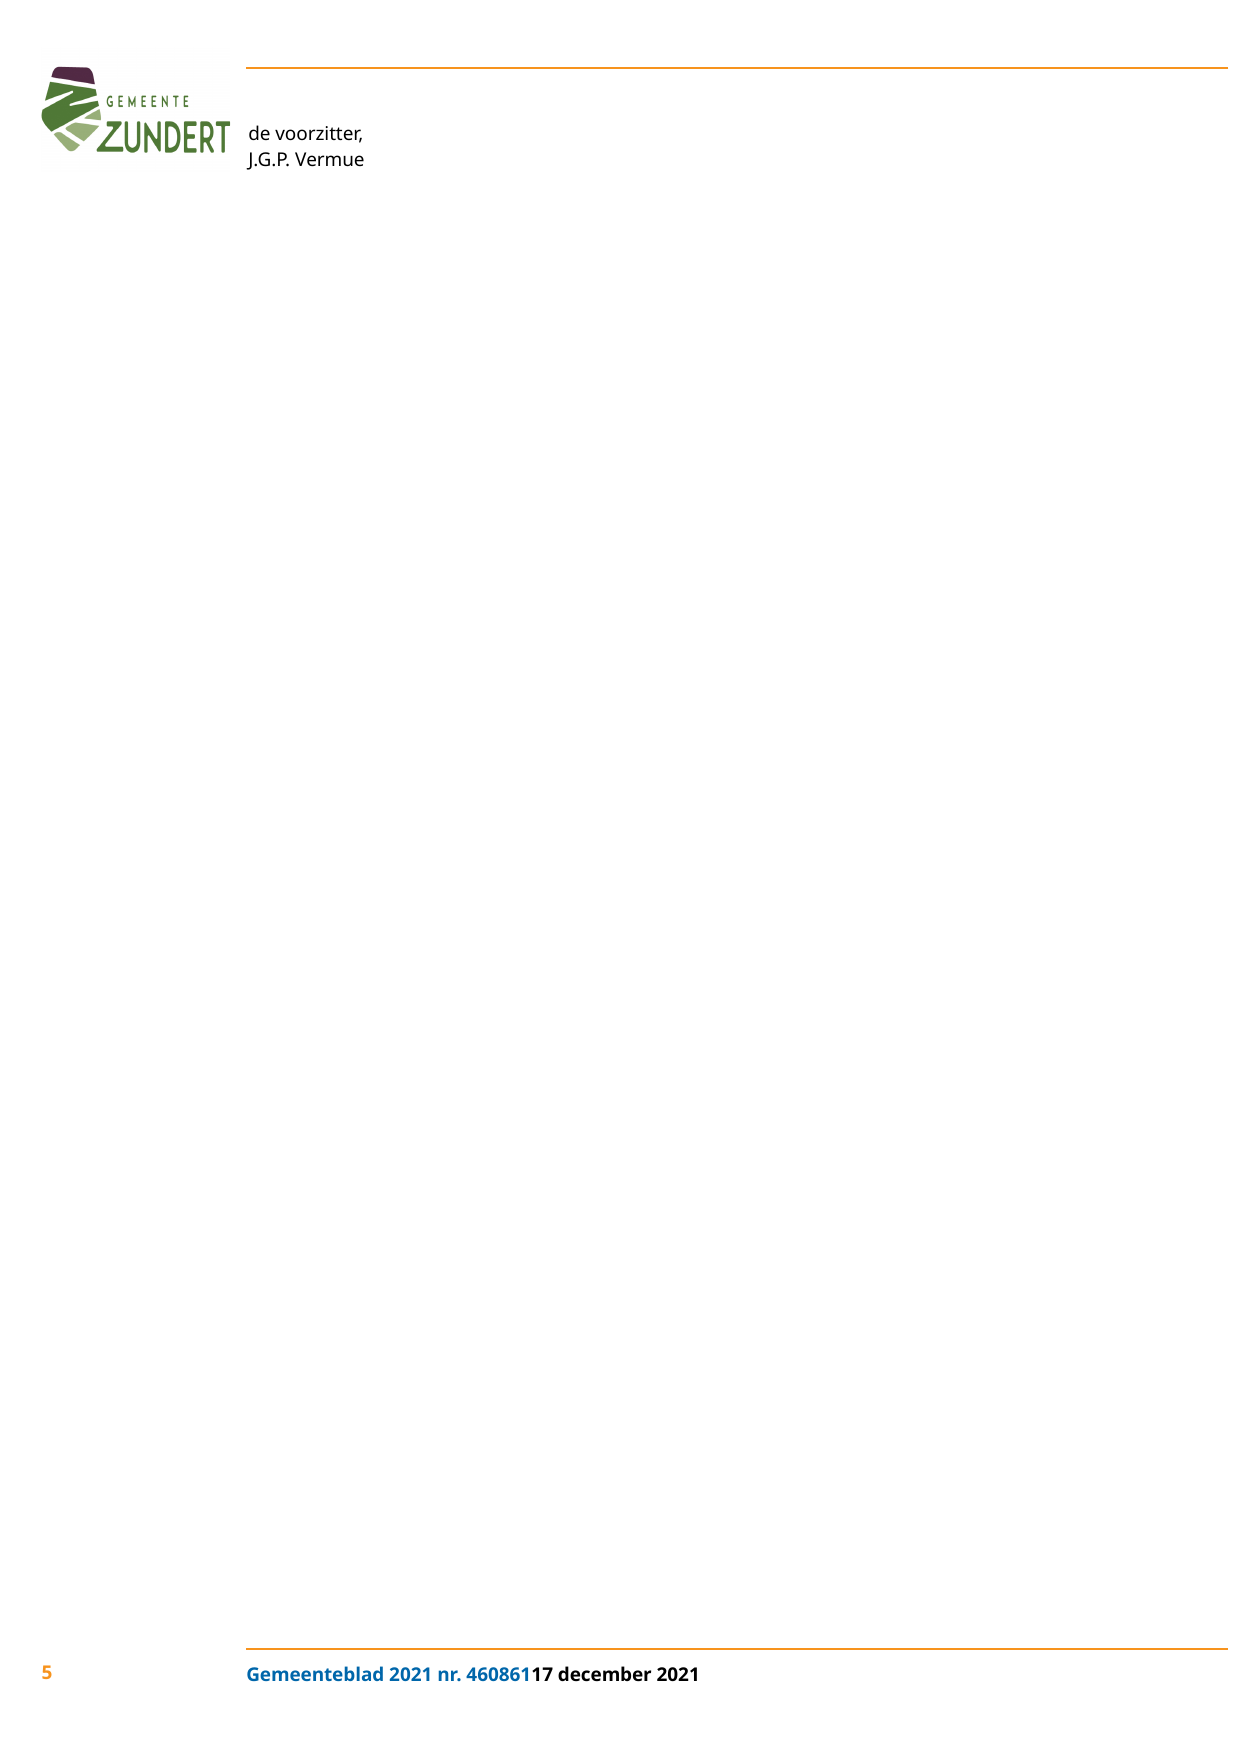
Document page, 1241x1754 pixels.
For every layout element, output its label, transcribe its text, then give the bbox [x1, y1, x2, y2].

text de voorzitter, [248, 121, 1152, 146]
text J.G.P. Vermue [248, 146, 1152, 172]
picture [41, 47, 231, 172]
